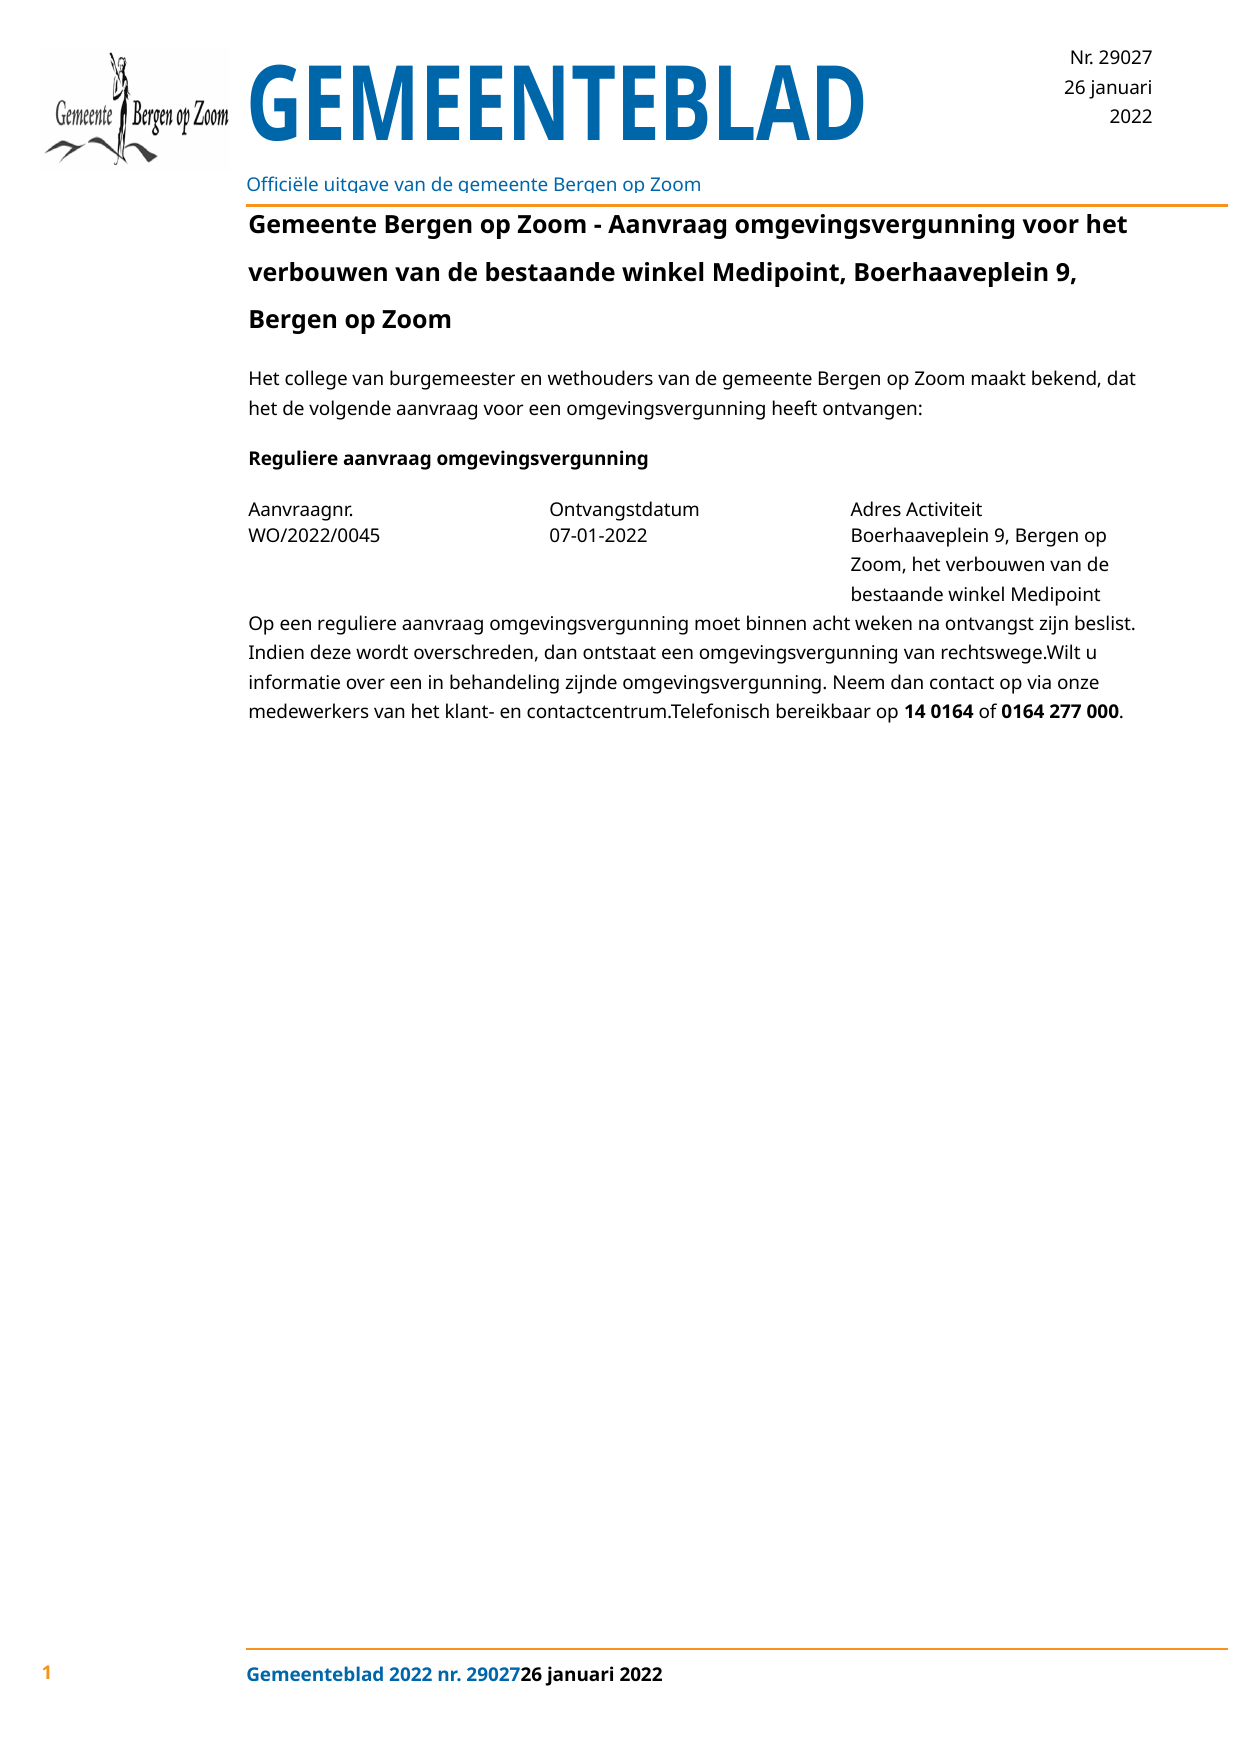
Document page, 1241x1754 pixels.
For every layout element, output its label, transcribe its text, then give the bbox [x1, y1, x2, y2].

table_cell Boerhaaveplein 9, Bergen op Zoom, het verbouwen van de bestaande winkel Medipoint [850, 522, 1152, 607]
table_cell WO/2022/0045 [248, 522, 549, 607]
picture [41, 47, 231, 172]
table_header Aanvraagnr. [248, 496, 549, 522]
text Gemeente Bergen op Zoom - Aanvraag omgevingsvergunning voor het verbouwen van de bestaande winkel Medipoint, Boerhaaveplein 9, Bergen op Zoom [248, 207, 1152, 336]
table_cell 07-01-2022 [549, 522, 850, 607]
table_header Ontvangstdatum [549, 496, 850, 522]
text Reguliere aanvraag omgevingsvergunning [248, 446, 1152, 471]
text Het college van burgemeester en wethouders van de gemeente Bergen op Zoom maakt bekend, dat het de volgende aanvraag voor een omgevingsvergunning heeft ontvangen: [248, 366, 1152, 421]
text Op een reguliere aanvraag omgevingsvergunning moet binnen acht weken na ontvangst zijn beslist. Indien deze wordt overschreden, dan ontstaat een omgevingsvergunning van rechtswege.Wilt u informatie over een in behandeling zijnde omgevingsvergunning. Neem dan contact op via onze medewerkers van het klant- en contactcentrum.Telefonisch bereikbaar op 14 0164 of 0164 277 000. [248, 610, 1152, 724]
table_header Adres Activiteit [850, 496, 1152, 522]
